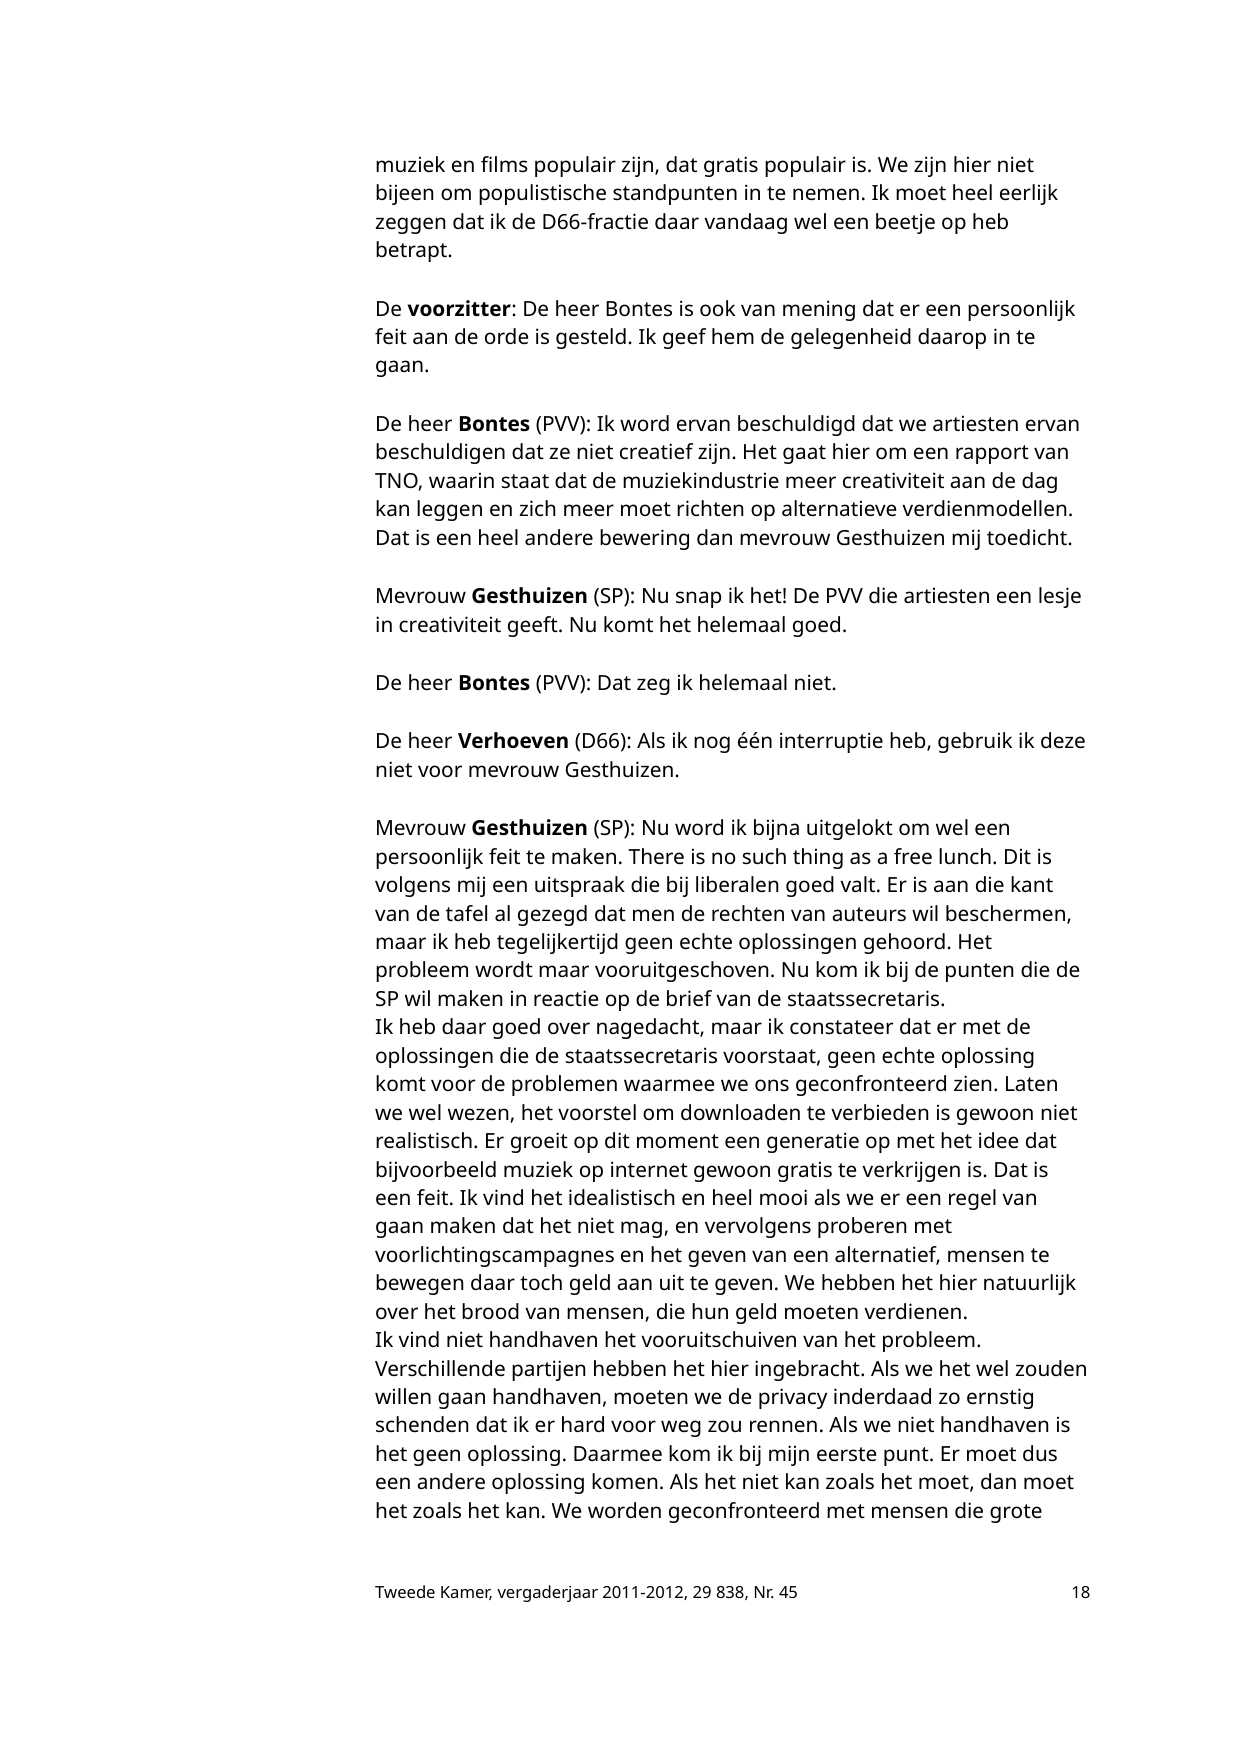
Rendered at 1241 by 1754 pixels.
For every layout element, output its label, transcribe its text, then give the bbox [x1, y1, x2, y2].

text De voorzitter: De heer Bontes is ook van mening dat er een persoonlijk feit aan de orde is gesteld. Ik geef hem de gelegenheid daarop in te gaan. [375, 294, 1090, 379]
text Ik vind niet handhaven het vooruitschuiven van het probleem. Verschillende partijen hebben het hier ingebracht. Als we het wel zouden willen gaan handhaven, moeten we de privacy inderdaad zo ernstig schenden dat ik er hard voor weg zou rennen. Als we niet handhaven is het geen oplossing. Daarmee kom ik bij mijn eerste punt. Er moet dus een andere oplossing komen. Als het niet kan zoals het moet, dan moet het zoals het kan. We worden geconfronteerd met mensen die grote [375, 1325, 1090, 1524]
text Mevrouw Gesthuizen (SP): Nu word ik bijna uitgelokt om wel een persoonlijk feit te maken. There is no such thing as a free lunch. Dit is volgens mij een uitspraak die bij liberalen goed valt. Er is aan die kant van de tafel al gezegd dat men de rechten van auteurs wil beschermen, maar ik heb tegelijkertijd geen echte oplossingen gehoord. Het probleem wordt maar vooruitgeschoven. Nu kom ik bij de punten die de SP wil maken in reactie op de brief van de staatssecretaris. [375, 813, 1090, 1012]
text Ik heb daar goed over nagedacht, maar ik constateer dat er met de oplossingen die de staatssecretaris voorstaat, geen echte oplossing komt voor de problemen waarmee we ons geconfronteerd zien. Laten we wel wezen, het voorstel om downloaden te verbieden is gewoon niet realistisch. Er groeit op dit moment een generatie op met het idee dat bijvoorbeeld muziek op internet gewoon gratis te verkrijgen is. Dat is een feit. Ik vind het idealistisch en heel mooi als we er een regel van gaan maken dat het niet mag, en vervolgens proberen met voorlichtingscampagnes en het geven van een alternatief, mensen te bewegen daar toch geld aan uit te geven. We hebben het hier natuurlijk over het brood van mensen, die hun geld moeten verdienen. [375, 1012, 1090, 1325]
text Mevrouw Gesthuizen (SP): Nu snap ik het! De PVV die artiesten een lesje in creativiteit geeft. Nu komt het helemaal goed. [375, 581, 1090, 638]
text De heer Bontes (PVV): Dat zeg ik helemaal niet. [375, 668, 1090, 697]
text De heer Bontes (PVV): Ik word ervan beschuldigd dat we artiesten ervan beschuldigen dat ze niet creatief zijn. Het gaat hier om een rapport van TNO, waarin staat dat de muziekindustrie meer creativiteit aan de dag kan leggen en zich meer moet richten op alternatieve verdienmodellen. Dat is een heel andere bewering dan mevrouw Gesthuizen mij toedicht. [375, 409, 1090, 551]
text muziek en films populair zijn, dat gratis populair is. We zijn hier niet bijeen om populistische standpunten in te nemen. Ik moet heel eerlijk zeggen dat ik de D66-fractie daar vandaag wel een beetje op heb betrapt. [375, 150, 1090, 264]
text De heer Verhoeven (D66): Als ik nog één interruptie heb, gebruik ik deze niet voor mevrouw Gesthuizen. [375, 727, 1090, 783]
